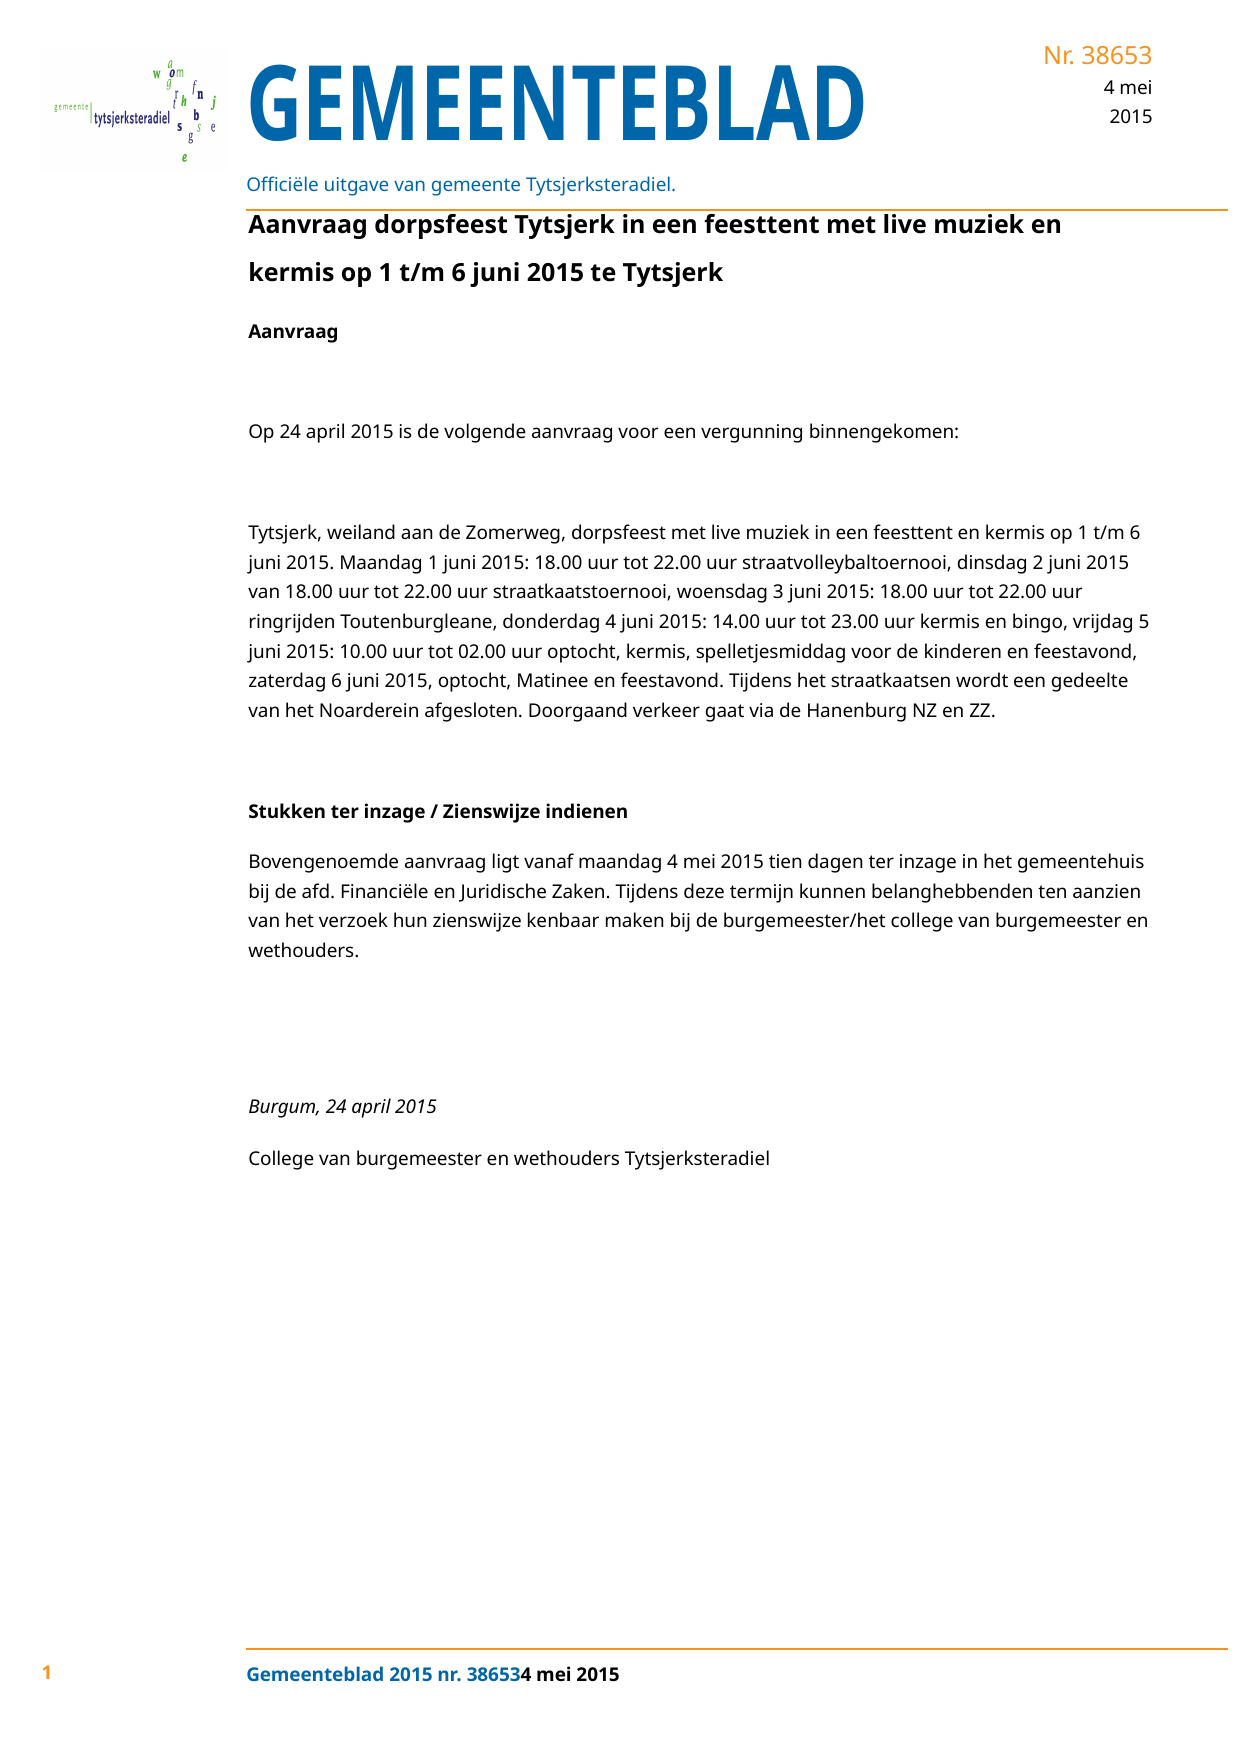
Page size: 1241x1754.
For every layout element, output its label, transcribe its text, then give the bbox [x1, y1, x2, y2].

text Tytsjerk, weiland aan de Zomerweg, dorpsfeest met live muziek in een feesttent en kermis op 1 t/m 6 juni 2015. Maandag 1 juni 2015: 18.00 uur tot 22.00 uur straatvolleybaltoernooi, dinsdag 2 juni 2015 van 18.00 uur tot 22.00 uur straatkaatstoernooi, woensdag 3 juni 2015: 18.00 uur tot 22.00 uur ringrijden Toutenburgleane, donderdag 4 juni 2015: 14.00 uur tot 23.00 uur kermis en bingo, vrijdag 5 juni 2015: 10.00 uur tot 02.00 uur optocht, kermis, spelletjesmiddag voor de kinderen en feestavond, zaterdag 6 juni 2015, optocht, Matinee en feestavond. Tijdens het straatkaatsen wordt een gedeelte van het Noarderein afgesloten. Doorgaand verkeer gaat via de Hanenburg NZ en ZZ. [248, 519, 1152, 723]
text Aanvraag [248, 318, 1152, 344]
text Op 24 april 2015 is de volgende aanvraag voor een vergunning binnengekomen: [248, 419, 1152, 444]
text Bovengenoemde aanvraag ligt vanaf maandag 4 mei 2015 tien dagen ter inzage in het gemeentehuis bij de afd. Financiële en Juridische Zaken. Tijdens deze termijn kunnen belanghebbenden ten aanzien van het verzoek hun zienswijze kenbaar maken bij de burge­meester/het college van burgemeester en wethouders. [248, 848, 1152, 963]
text Burgum, 24 april 2015 [248, 1093, 1152, 1119]
text College van burgemeester en wethouders Tytsjerksteradiel [248, 1145, 1152, 1170]
picture [41, 47, 231, 172]
text Aanvraag dorpsfeest Tytsjerk in een feesttent met live muziek en kermis op 1 t/m 6 juni 2015 te Tytsjerk [248, 211, 1152, 288]
text Stukken ter inzage / Zienswijze indienen [248, 798, 1152, 824]
